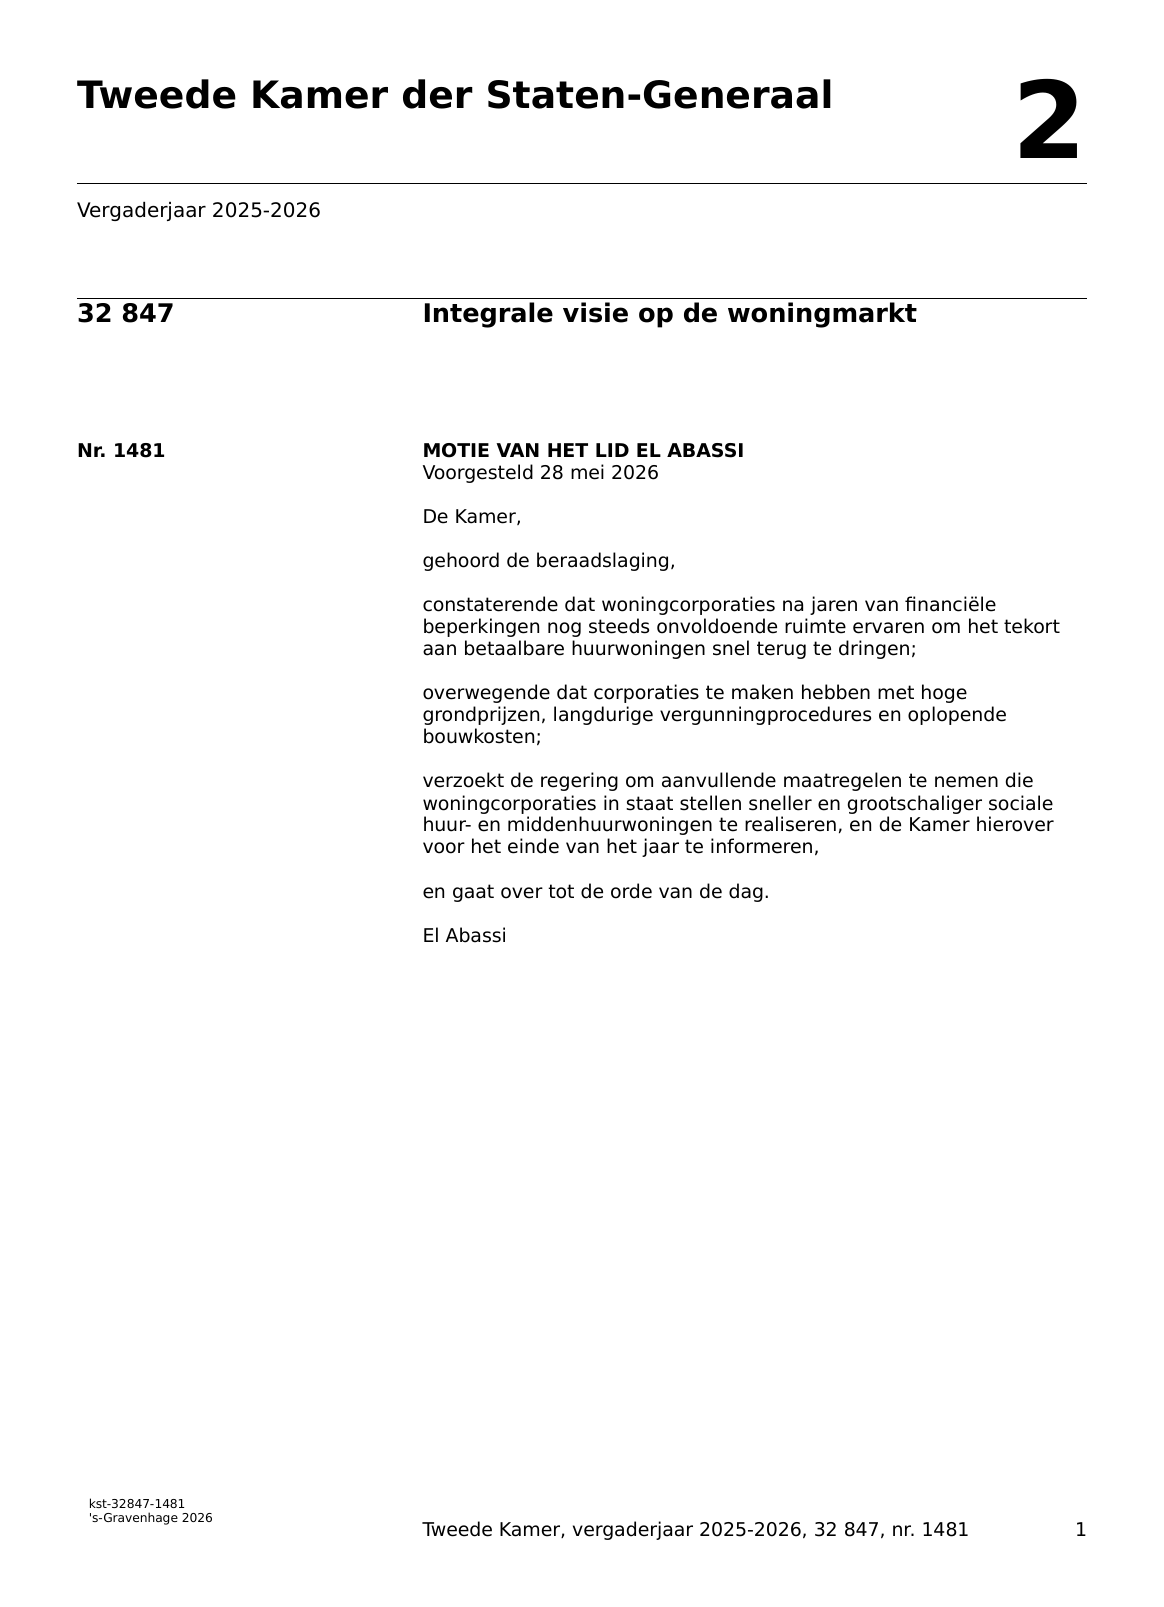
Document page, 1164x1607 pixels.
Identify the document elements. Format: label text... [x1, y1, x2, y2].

text verzoekt de regering om aanvullende maatregelen te nemen die woningcorporaties in staat stellen sneller en grootschaliger sociale huur- en middenhuurwoningen te realiseren, en de Kamer hierover voor het einde van het jaar te informeren, [422, 770, 1087, 858]
text El Abassi [422, 925, 1087, 947]
subtitle Nr. 1481 MOTIE VAN HET LID EL ABASSI [77, 440, 1087, 462]
subtitle 32 847 Integrale visie op de woningmarkt [77, 299, 1087, 329]
text 's-Gravenhage 2026 [88, 1511, 323, 1525]
text Voorgesteld 28 mei 2026 [422, 462, 1087, 484]
table_cell Vergaderjaar 2025-2026 [77, 184, 1087, 298]
text overwegende dat corporaties te maken hebben met hoge grondprijzen, langdurige vergunningprocedures en oplopende bouwkosten; [422, 682, 1087, 748]
table_header 2 [886, 59, 1087, 183]
text De Kamer, [422, 506, 1087, 528]
table_header Tweede Kamer der Staten-Generaal [77, 59, 886, 183]
text gehoord de beraadslaging, [422, 550, 1087, 572]
text kst-32847-1481 [88, 1497, 323, 1511]
text en gaat over tot de orde van de dag. [422, 881, 1087, 902]
text constaterende dat woningcorporaties na jaren van financiële beperkingen nog steeds onvoldoende ruimte ervaren om het tekort aan betaalbare huurwoningen snel terug te dringen; [422, 594, 1087, 660]
